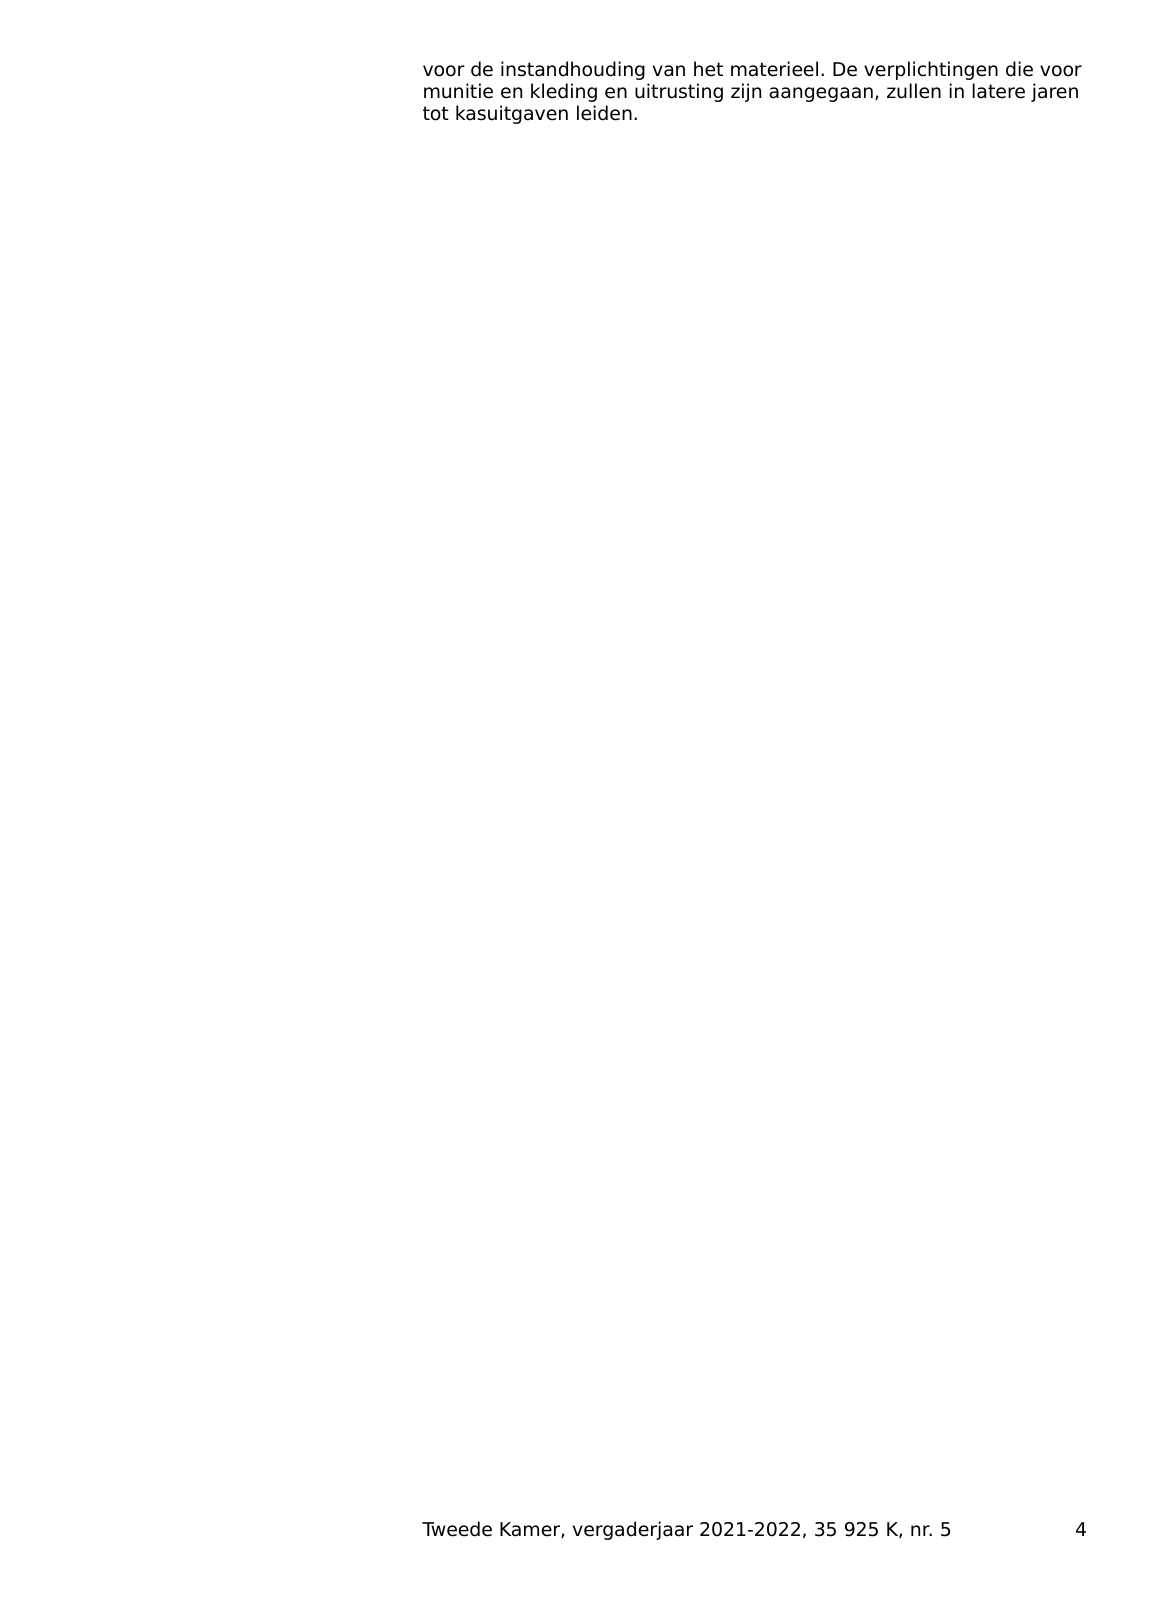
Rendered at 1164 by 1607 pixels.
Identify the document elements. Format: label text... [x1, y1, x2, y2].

text voor de instandhouding van het materieel. De verplichtingen die voor munitie en kleding en uitrusting zijn aangegaan, zullen in latere jaren tot kasuitgaven leiden. [422, 59, 1087, 125]
